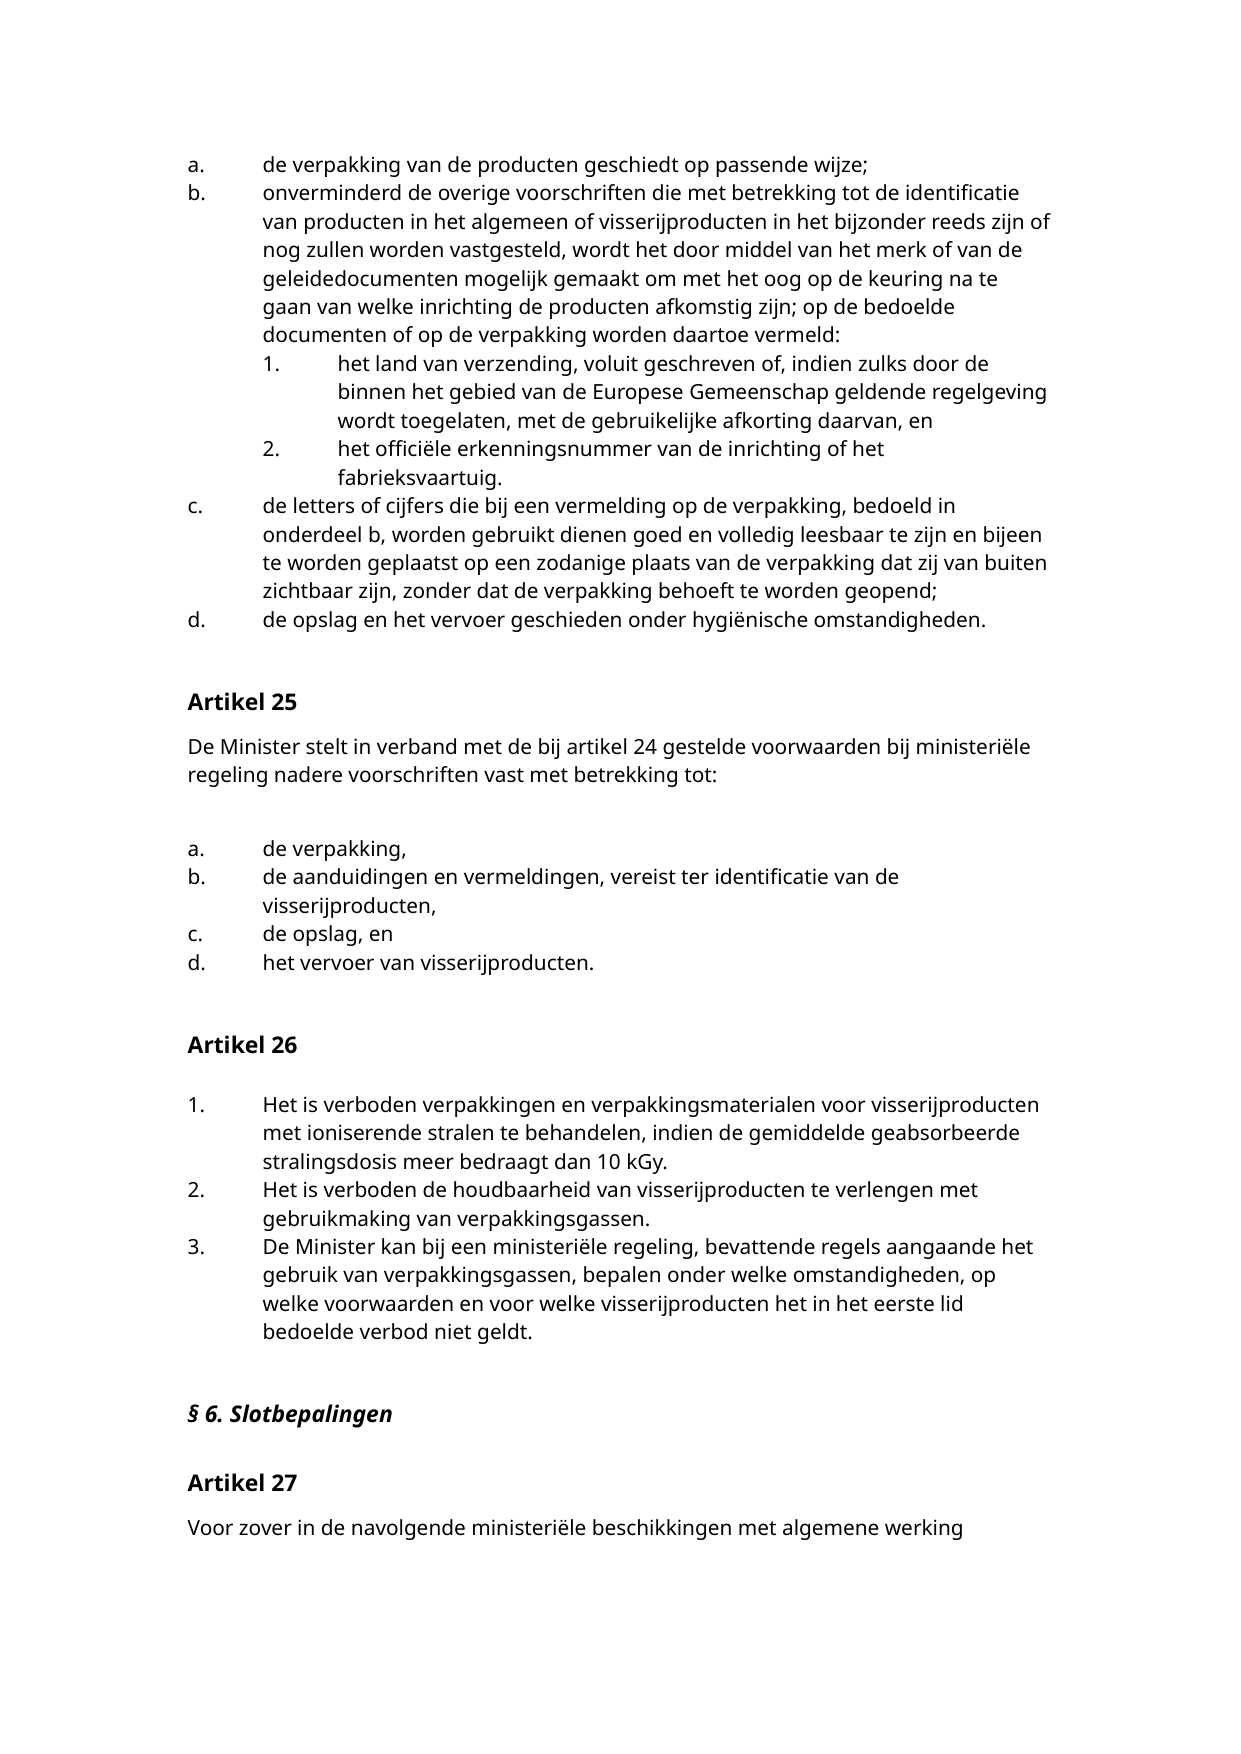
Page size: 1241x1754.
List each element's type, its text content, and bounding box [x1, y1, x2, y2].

list het vervoer van visserijproducten. [187, 948, 1053, 976]
list de opslag en het vervoer geschieden onder hygiënische omstandigheden. [187, 605, 1053, 633]
subtitle Artikel 25 [187, 686, 1053, 717]
list het officiële erkenningsnummer van de inrichting of het fabrieksvaartuig. [262, 434, 1053, 491]
subtitle Artikel 26 [187, 1029, 1053, 1060]
list de verpakking, [187, 834, 1053, 862]
list de aanduidingen en vermeldingen, vereist ter identificatie van de visserijproducten, [187, 862, 1053, 919]
text Voor zover in de navolgende ministeriële beschikkingen met algemene werking [187, 1513, 1053, 1542]
list De Minister kan bij een ministeriële regeling, bevattende regels aangaande het gebruik van verpakkingsgassen, bepalen onder welke omstandigheden, op welke voorwaarden en voor welke visserijproducten het in het eerste lid bedoelde verbod niet geldt. [187, 1232, 1053, 1346]
subtitle Artikel 27 [187, 1467, 1053, 1498]
list het land van verzending, voluit geschreven of, indien zulks door de binnen het gebied van de Europese Gemeenschap geldende regelgeving wordt toegelaten, met de gebruikelijke afkorting daarvan, en [262, 349, 1053, 434]
list de letters of cijfers die bij een vermelding op de verpakking, bedoeld in onderdeel b, worden gebruikt dienen goed en volledig leesbaar te zijn en bijeen te worden geplaatst op een zodanige plaats van de verpakking dat zij van buiten zichtbaar zijn, zonder dat de verpakking behoeft te worden geopend; [187, 491, 1053, 605]
text De Minister stelt in verband met de bij artikel 24 gestelde voorwaarden bij ministeriële regeling nadere voorschriften vast met betrekking tot: [187, 732, 1053, 789]
list de verpakking van de producten geschiedt op passende wijze; [187, 150, 1053, 178]
subtitle § 6. Slotbepalingen [187, 1398, 1053, 1430]
list de opslag, en [187, 919, 1053, 948]
list Het is verboden de houdbaarheid van visserijproducten te verlengen met gebruikmaking van verpakkingsgassen. [187, 1175, 1053, 1232]
list Het is verboden verpakkingen en verpakkingsmaterialen voor visserijproducten met ioniserende stralen te behandelen, indien de gemiddelde geabsorbeerde stralingsdosis meer bedraagt dan 10 kGy. [187, 1090, 1053, 1175]
list onverminderd de overige voorschriften die met betrekking tot de identificatie van producten in het algemeen of visserijproducten in het bijzonder reeds zijn of nog zullen worden vastgesteld, wordt het door middel van het merk of van de geleidedocumenten mogelijk gemaakt om met het oog op de keuring na te gaan van welke inrichting de producten afkomstig zijn; op de bedoelde documenten of op de verpakking worden daartoe vermeld: [187, 178, 1053, 349]
